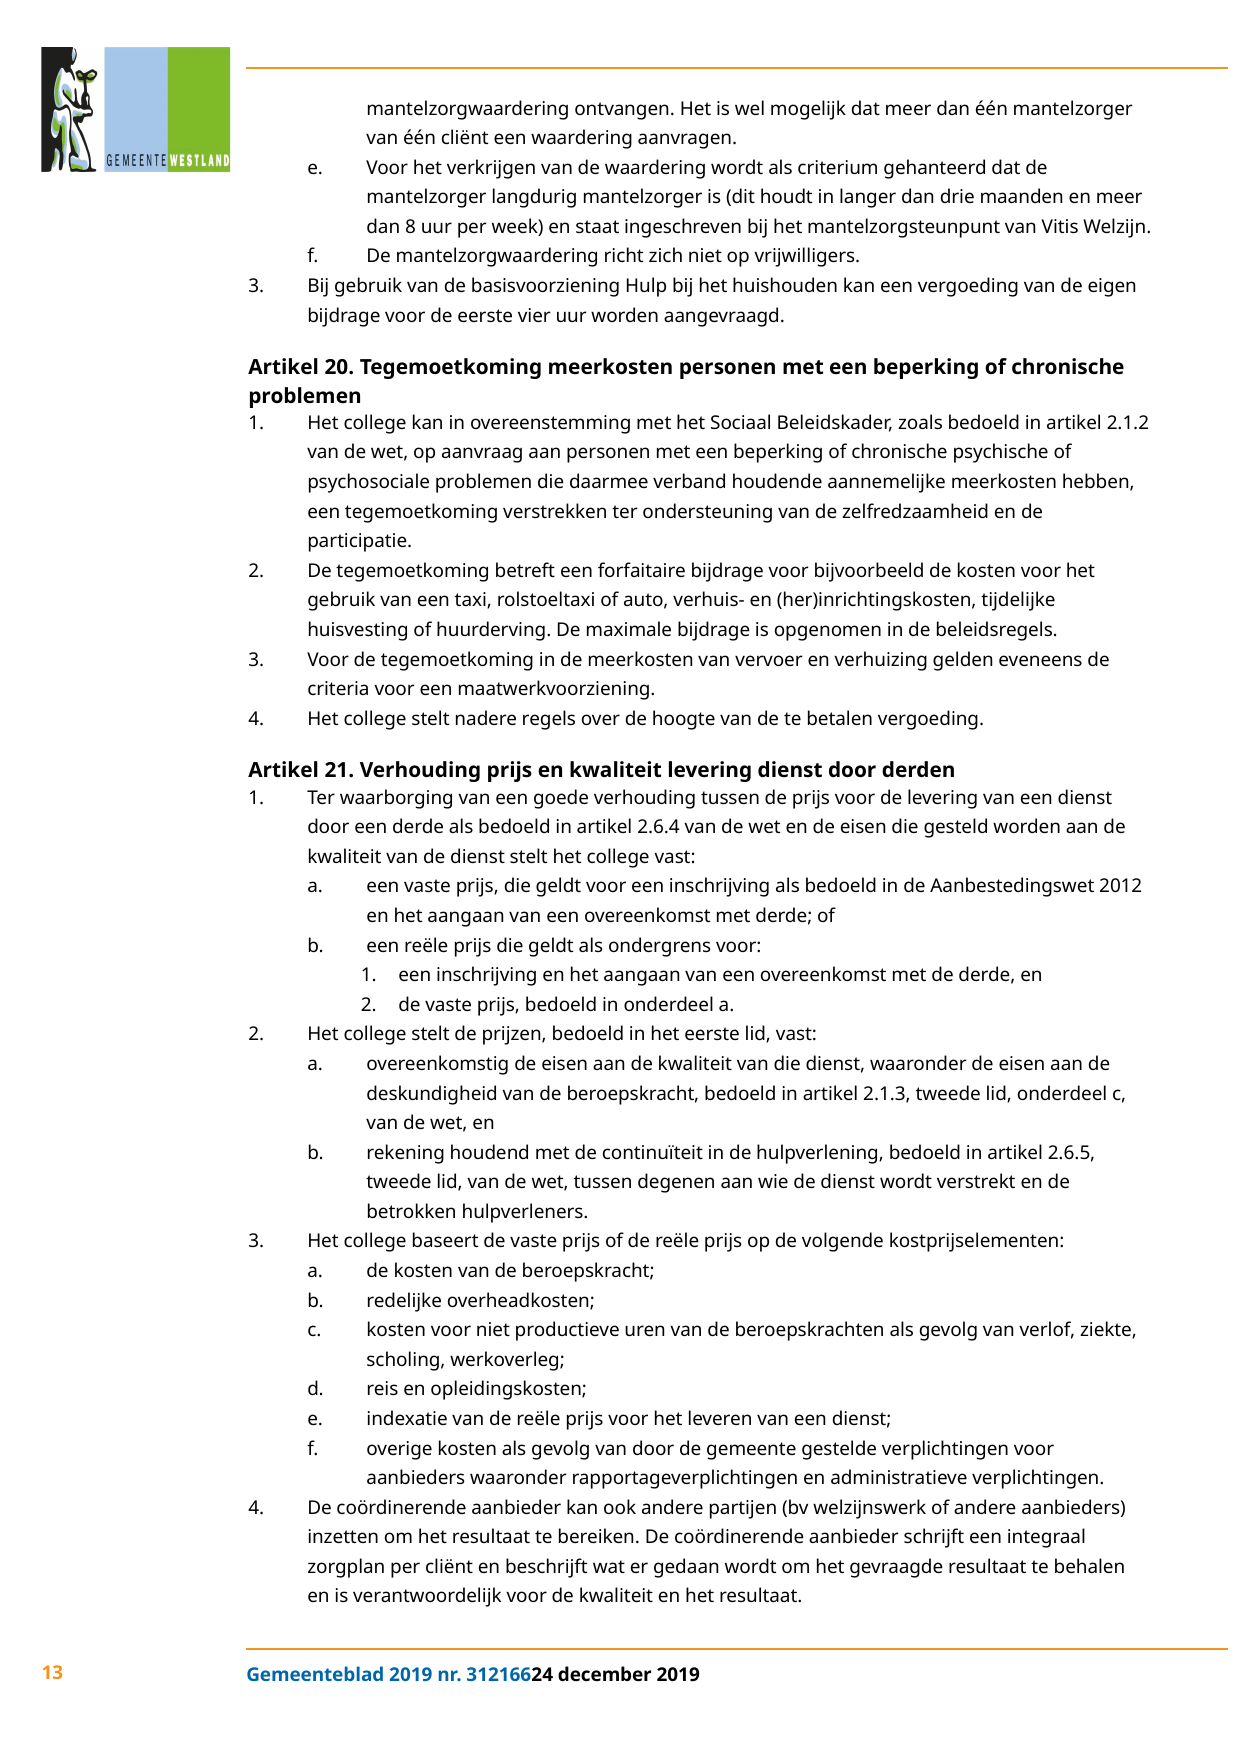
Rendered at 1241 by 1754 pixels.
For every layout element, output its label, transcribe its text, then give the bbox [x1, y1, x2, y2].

picture [41, 47, 231, 172]
list een reële prijs die geldt als ondergrens voor: [307, 932, 1152, 957]
list rekening houdend met de continuïteit in de hulpverlening, bedoeld in artikel 2.6.5, tweede lid, van de wet, tussen degenen aan wie de dienst wordt verstrekt en de betrokken hulpverleners. [307, 1139, 1152, 1224]
list Het college kan in overeenstemming met het Sociaal Beleidskader, zoals bedoeld in artikel 2.1.2 van de wet, op aanvraag aan personen met een beperking of chronische psychische of psychosociale problemen die daarmee verband houdende aannemelijke meerkosten hebben, een tegemoetkoming verstrekken ter ondersteuning van de zelfredzaamheid en de participatie. [248, 409, 1152, 553]
text Artikel 20. Tegemoetkoming meerkosten personen met een beperking of chronische problemen [248, 352, 1152, 409]
list De mantelzorgwaardering richt zich niet op vrijwilligers. [307, 243, 1152, 268]
list een inschrijving en het aangaan van een overeenkomst met de derde, en [361, 961, 1152, 987]
list kosten voor niet productieve uren van de beroepskrachten als gevolg van verlof, ziekte, scholing, werkoverleg; [307, 1316, 1152, 1372]
list Bij gebruik van de basisvoorziening Hulp bij het huishouden kan een vergoeding van de eigen bijdrage voor de eerste vier uur worden aangevraagd. [248, 272, 1152, 328]
text Artikel 21. Verhouding prijs en kwaliteit levering dienst door derden [248, 755, 1152, 784]
list De coördinerende aanbieder kan ook andere partijen (bv welzijnswerk of andere aanbieders) inzetten om het resultaat te bereiken. De coördinerende aanbieder schrijft een integraal zorgplan per cliënt en beschrijft wat er gedaan wordt om het gevraagde resultaat te behalen en is verantwoordelijk voor de kwaliteit en het resultaat. [248, 1494, 1152, 1608]
list Ter waarborging van een goede verhouding tussen de prijs voor de levering van een dienst door een derde als bedoeld in artikel 2.6.4 van de wet en de eisen die gesteld worden aan de kwaliteit van de dienst stelt het college vast: [248, 784, 1152, 869]
list De tegemoetkoming betreft een forfaitaire bijdrage voor bijvoorbeeld de kosten voor het gebruik van een taxi, rolstoeltaxi of auto, verhuis- en (her)inrichtingskosten, tijdelijke huisvesting of huurderving. De maximale bijdrage is opgenomen in de beleidsregels. [248, 557, 1152, 642]
list redelijke overheadkosten; [307, 1287, 1152, 1312]
list de kosten van de beroepskracht; [307, 1257, 1152, 1283]
list overige kosten als gevolg van door de gemeente gestelde verplichtingen voor aanbieders waaronder rapportageverplichtingen en administratieve verplichtingen. [307, 1435, 1152, 1490]
list Voor het verkrijgen van de waardering wordt als criterium gehanteerd dat de mantelzorger langdurig mantelzorger is (dit houdt in langer dan drie maanden en meer dan 8 uur per week) en staat ingeschreven bij het mantelzorgsteunpunt van Vitis Welzijn. [307, 154, 1152, 239]
list een vaste prijs, die geldt voor een inschrijving als bedoeld in de Aanbestedingswet 2012 en het aangaan van een overeenkomst met derde; of [307, 873, 1152, 928]
list indexatie van de reële prijs voor het leveren van een dienst; [307, 1405, 1152, 1431]
list Voor de tegemoetkoming in de meerkosten van vervoer en verhuizing gelden eveneens de criteria voor een maatwerkvoorziening. [248, 646, 1152, 701]
list overeenkomstig de eisen aan de kwaliteit van die dienst, waaronder de eisen aan de deskundigheid van de beroepskracht, bedoeld in artikel 2.1.3, tweede lid, onderdeel c, van de wet, en [307, 1050, 1152, 1135]
list Het college stelt de prijzen, bedoeld in het eerste lid, vast: [248, 1021, 1152, 1046]
list mantelzorgwaardering ontvangen. Het is wel mogelijk dat meer dan één mantelzorger van één cliënt een waardering aanvragen. [307, 95, 1152, 150]
list reis en opleidingskosten; [307, 1376, 1152, 1401]
list Het college baseert de vaste prijs of de reële prijs op de volgende kostprijselementen: [248, 1228, 1152, 1253]
list Het college stelt nadere regels over de hoogte van de te betalen vergoeding. [248, 705, 1152, 731]
list de vaste prijs, bedoeld in onderdeel a. [361, 991, 1152, 1017]
